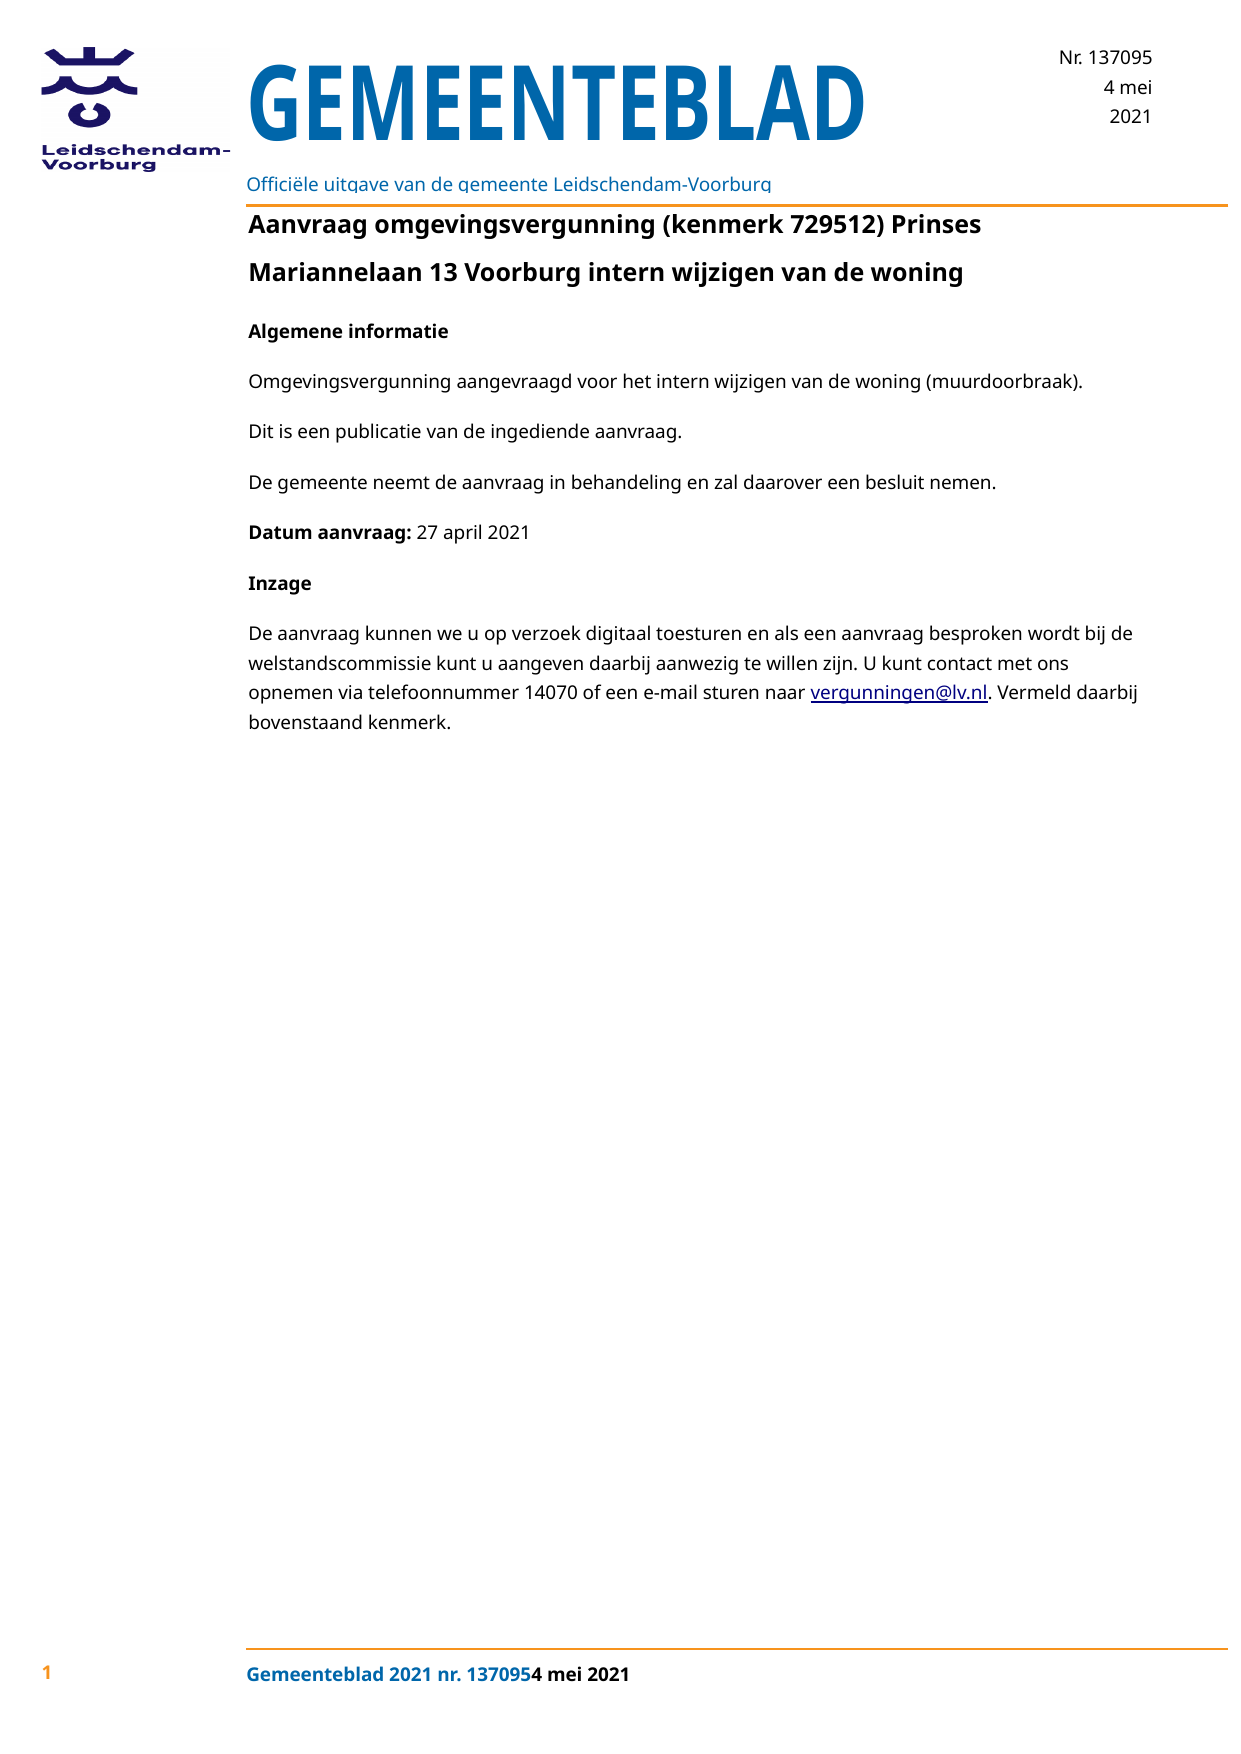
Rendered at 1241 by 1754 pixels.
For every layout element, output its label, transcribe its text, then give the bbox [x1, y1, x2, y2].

picture [41, 47, 231, 172]
text Dit is een publicatie van de ingediende aanvraag. [248, 419, 1152, 444]
text Inzage [248, 570, 1152, 596]
text Algemene informatie [248, 318, 1152, 344]
text Datum aanvraag: 27 april 2021 [248, 519, 1152, 545]
text Omgevingsvergunning aangevraagd voor het intern wijzigen van de woning (muurdoorbraak). [248, 368, 1152, 394]
text De gemeente neemt de aanvraag in behandeling en zal daarover een besluit nemen. [248, 469, 1152, 495]
text De aanvraag kunnen we u op verzoek digitaal toesturen en als een aanvraag besproken wordt bij de welstandscommissie kunt u aangeven daarbij aanwezig te willen zijn. U kunt contact met ons opnemen via telefoonnummer 14070 of een e-mail sturen naar vergunningen@lv.nl. Vermeld daarbij bovenstaand kenmerk. [248, 620, 1152, 735]
text Aanvraag omgevingsvergunning (kenmerk 729512) Prinses Mariannelaan 13 Voorburg intern wijzigen van de woning [248, 207, 1152, 288]
